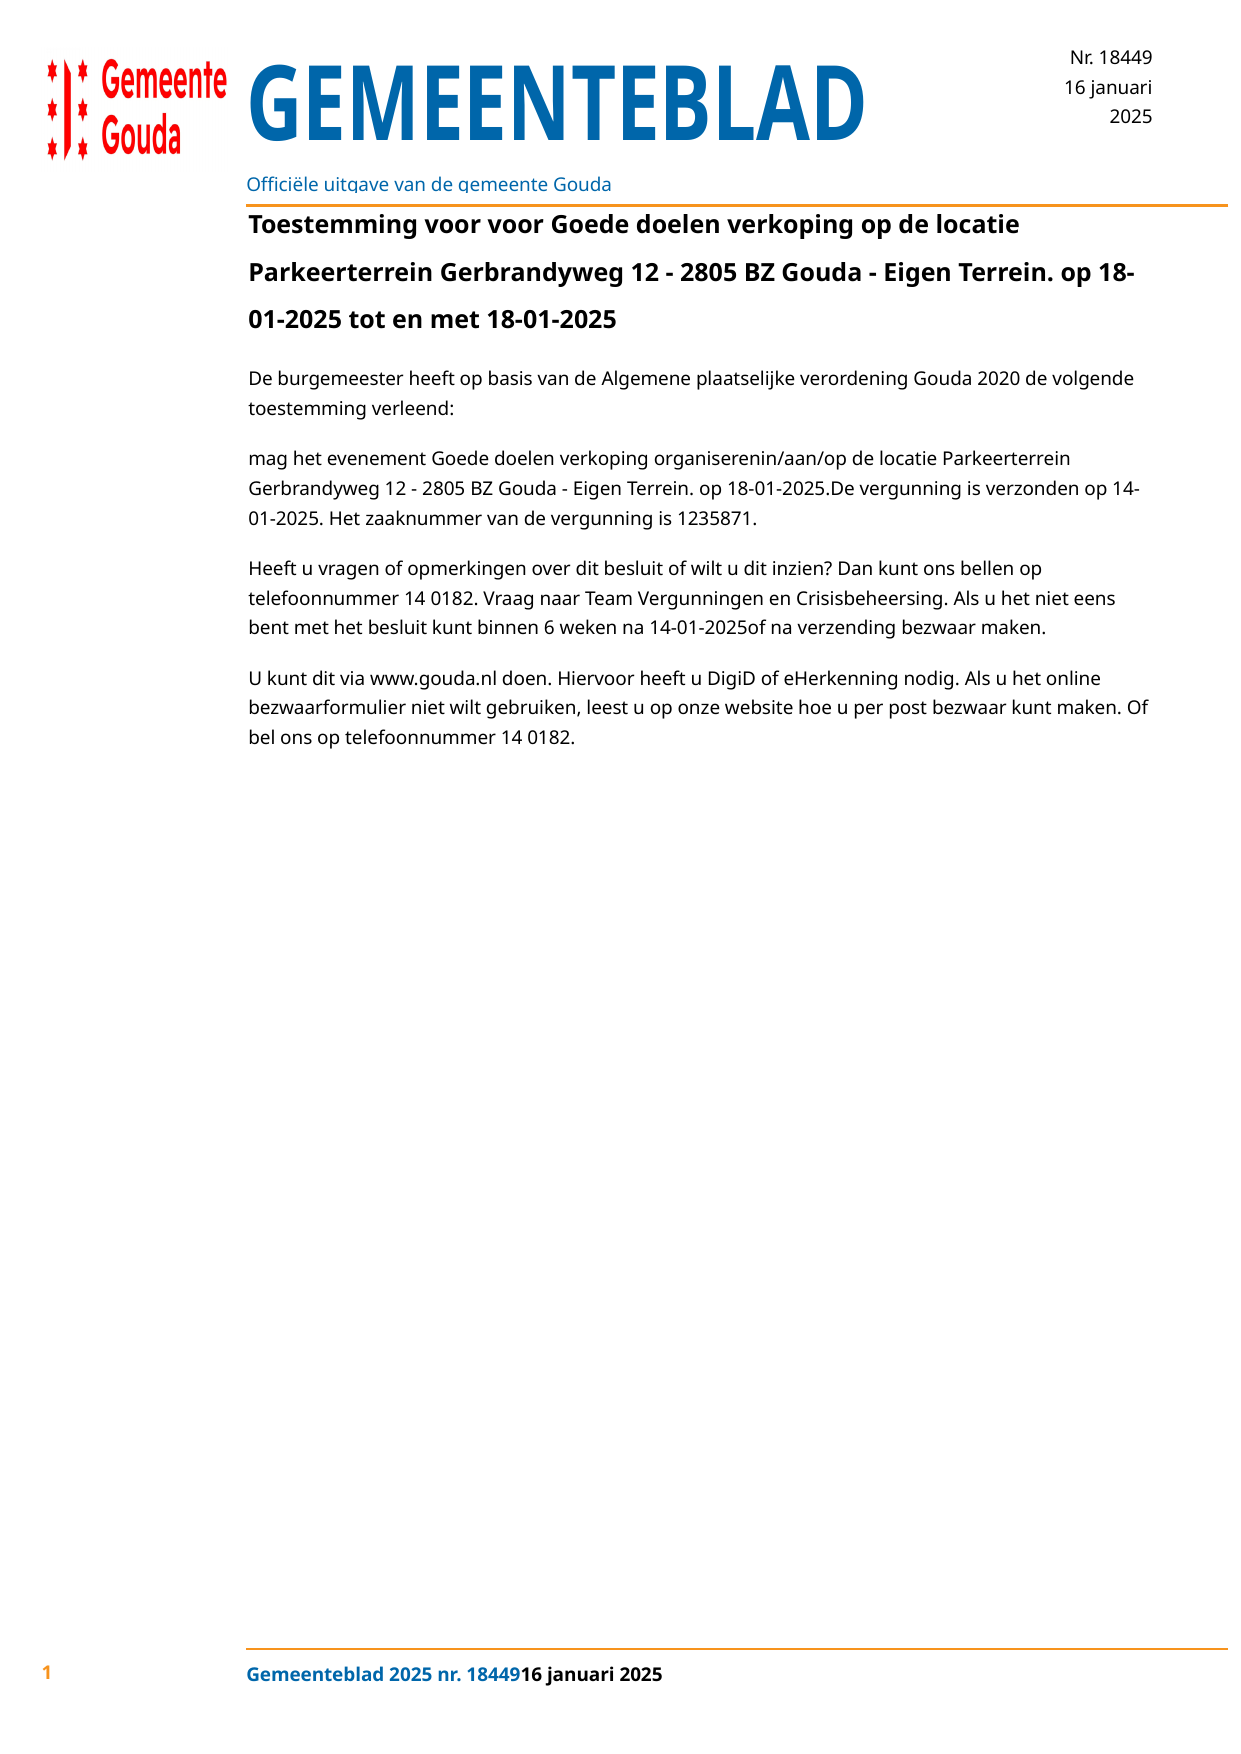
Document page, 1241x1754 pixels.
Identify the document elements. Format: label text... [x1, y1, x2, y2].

text De burgemeester heeft op basis van de Algemene plaatselijke verordening Gouda 2020 de volgende toestemming verleend: [248, 366, 1152, 421]
text Toestemming voor voor Goede doelen verkoping op de locatie Parkeerterrein Gerbrandyweg 12 - 2805 BZ Gouda - Eigen Terrein. op 18-01-2025 tot en met 18-01-2025 [248, 207, 1152, 336]
text mag het evenement Goede doelen verkoping organiserenin/aan/op de locatie Parkeerterrein Gerbrandyweg 12 - 2805 BZ Gouda - Eigen Terrein. op 18-01-2025.De vergunning is verzonden op 14-01-2025. Het zaaknummer van de vergunning is 1235871. [248, 446, 1152, 530]
text Heeft u vragen of opmerkingen over dit besluit of wilt u dit inzien? Dan kunt ons bellen op telefoonnummer 14 0182. Vraag naar Team Vergunningen en Crisisbeheersing. Als u het niet eens bent met het besluit kunt binnen 6 weken na 14-01-2025of na verzending bezwaar maken. [248, 555, 1152, 640]
picture [41, 47, 231, 172]
text U kunt dit via www.gouda.nl doen. Hiervoor heeft u DigiD of eHerkenning nodig. Als u het online bezwaarformulier niet wilt gebruiken, leest u op onze website hoe u per post bezwaar kunt maken. Of bel ons op telefoonnummer 14 0182. [248, 665, 1152, 749]
